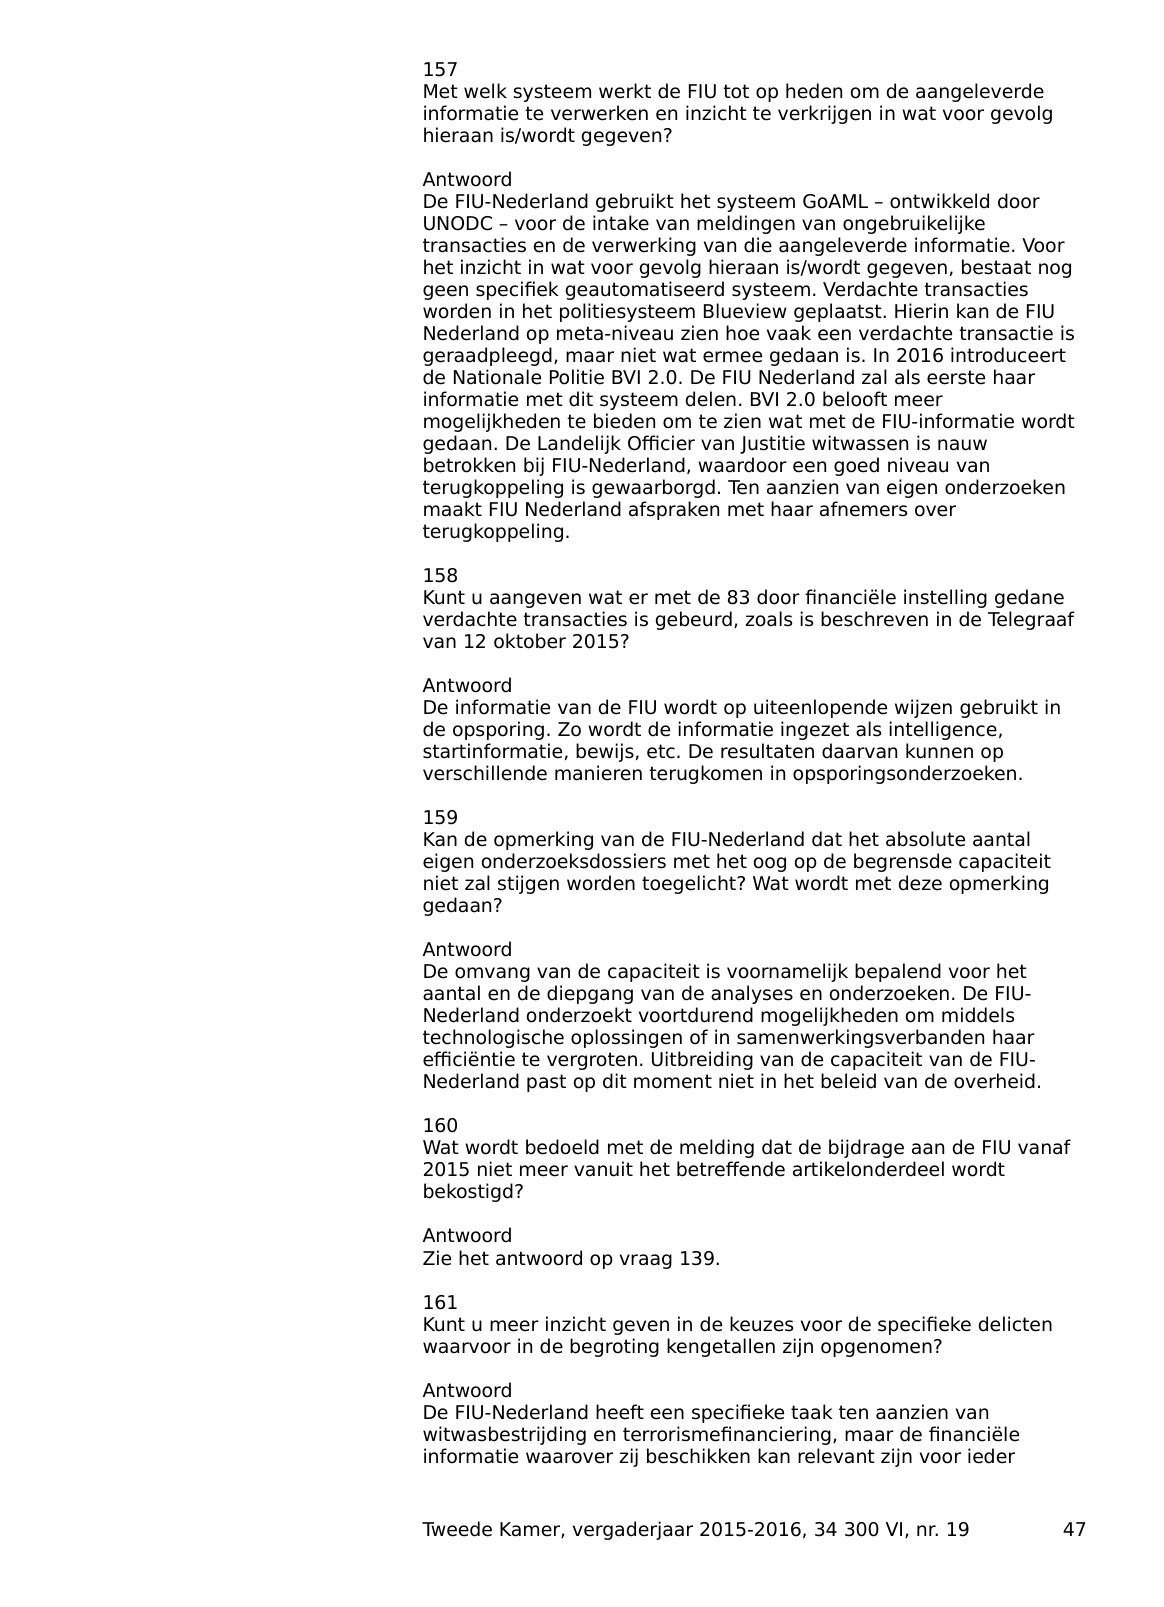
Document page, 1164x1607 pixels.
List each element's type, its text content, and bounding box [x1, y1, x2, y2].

text 161 [422, 1292, 1087, 1313]
text 157 [422, 59, 1087, 81]
text De informatie van de FIU wordt op uiteenlopende wijzen gebruikt in de opsporing. Zo wordt de informatie ingezet als intelligence, startinformatie, bewijs, etc. De resultaten daarvan kunnen op verschillende manieren terugkomen in opsporingsonderzoeken. [422, 697, 1087, 785]
text Wat wordt bedoeld met de melding dat de bijdrage aan de FIU vanaf 2015 niet meer vanuit het betreffende artikelonderdeel wordt bekostigd? [422, 1137, 1087, 1203]
text Kunt u aangeven wat er met de 83 door financiële instelling gedane verdachte transacties is gebeurd, zoals is beschreven in de Telegraaf van 12 oktober 2015? [422, 587, 1087, 653]
text Antwoord [422, 1380, 1087, 1402]
text Kunt u meer inzicht geven in de keuzes voor de specifieke delicten waarvoor in de begroting kengetallen zijn opgenomen? [422, 1313, 1087, 1357]
text De omvang van de capaciteit is voornamelijk bepalend voor het aantal en de diepgang van de analyses en onderzoeken. De FIU-Nederland onderzoekt voortdurend mogelijkheden om middels technologische oplossingen of in samenwerkingsverbanden haar efficiëntie te vergroten. Uitbreiding van de capaciteit van de FIU-Nederland past op dit moment niet in het beleid van de overheid. [422, 961, 1087, 1093]
text Zie het antwoord op vraag 139. [422, 1247, 1087, 1269]
text Antwoord [422, 675, 1087, 697]
text Antwoord [422, 939, 1087, 961]
text Antwoord [422, 1225, 1087, 1247]
text 158 [422, 565, 1087, 587]
text Kan de opmerking van de FIU-Nederland dat het absolute aantal eigen onderzoeksdossiers met het oog op de begrensde capaciteit niet zal stijgen worden toegelicht? Wat wordt met deze opmerking gedaan? [422, 829, 1087, 917]
text Met welk systeem werkt de FIU tot op heden om de aangeleverde informatie te verwerken en inzicht te verkrijgen in wat voor gevolg hieraan is/wordt gegeven? [422, 81, 1087, 147]
text 160 [422, 1115, 1087, 1137]
text De FIU-Nederland gebruikt het systeem GoAML – ontwikkeld door UNODC – voor de intake van meldingen van ongebruikelijke transacties en de verwerking van die aangeleverde informatie. Voor het inzicht in wat voor gevolg hieraan is/wordt gegeven, bestaat nog geen specifiek geautomatiseerd systeem. Verdachte transacties worden in het politiesysteem Blueview geplaatst. Hierin kan de FIU Nederland op meta-niveau zien hoe vaak een verdachte transactie is geraadpleegd, maar niet wat ermee gedaan is. In 2016 introduceert de Nationale Politie BVI 2.0. De FIU Nederland zal als eerste haar informatie met dit systeem delen. BVI 2.0 belooft meer mogelijkheden te bieden om te zien wat met de FIU-informatie wordt gedaan. De Landelijk Officier van Justitie witwassen is nauw betrokken bij FIU-Nederland, waardoor een goed niveau van terugkoppeling is gewaarborgd. Ten aanzien van eigen onderzoeken maakt FIU Nederland afspraken met haar afnemers over terugkoppeling. [422, 191, 1087, 543]
text De FIU-Nederland heeft een specifieke taak ten aanzien van witwasbestrijding en terrorismefinanciering, maar de financiële informatie waarover zij beschikken kan relevant zijn voor ieder [422, 1402, 1087, 1468]
text Antwoord [422, 169, 1087, 191]
text 159 [422, 807, 1087, 829]
